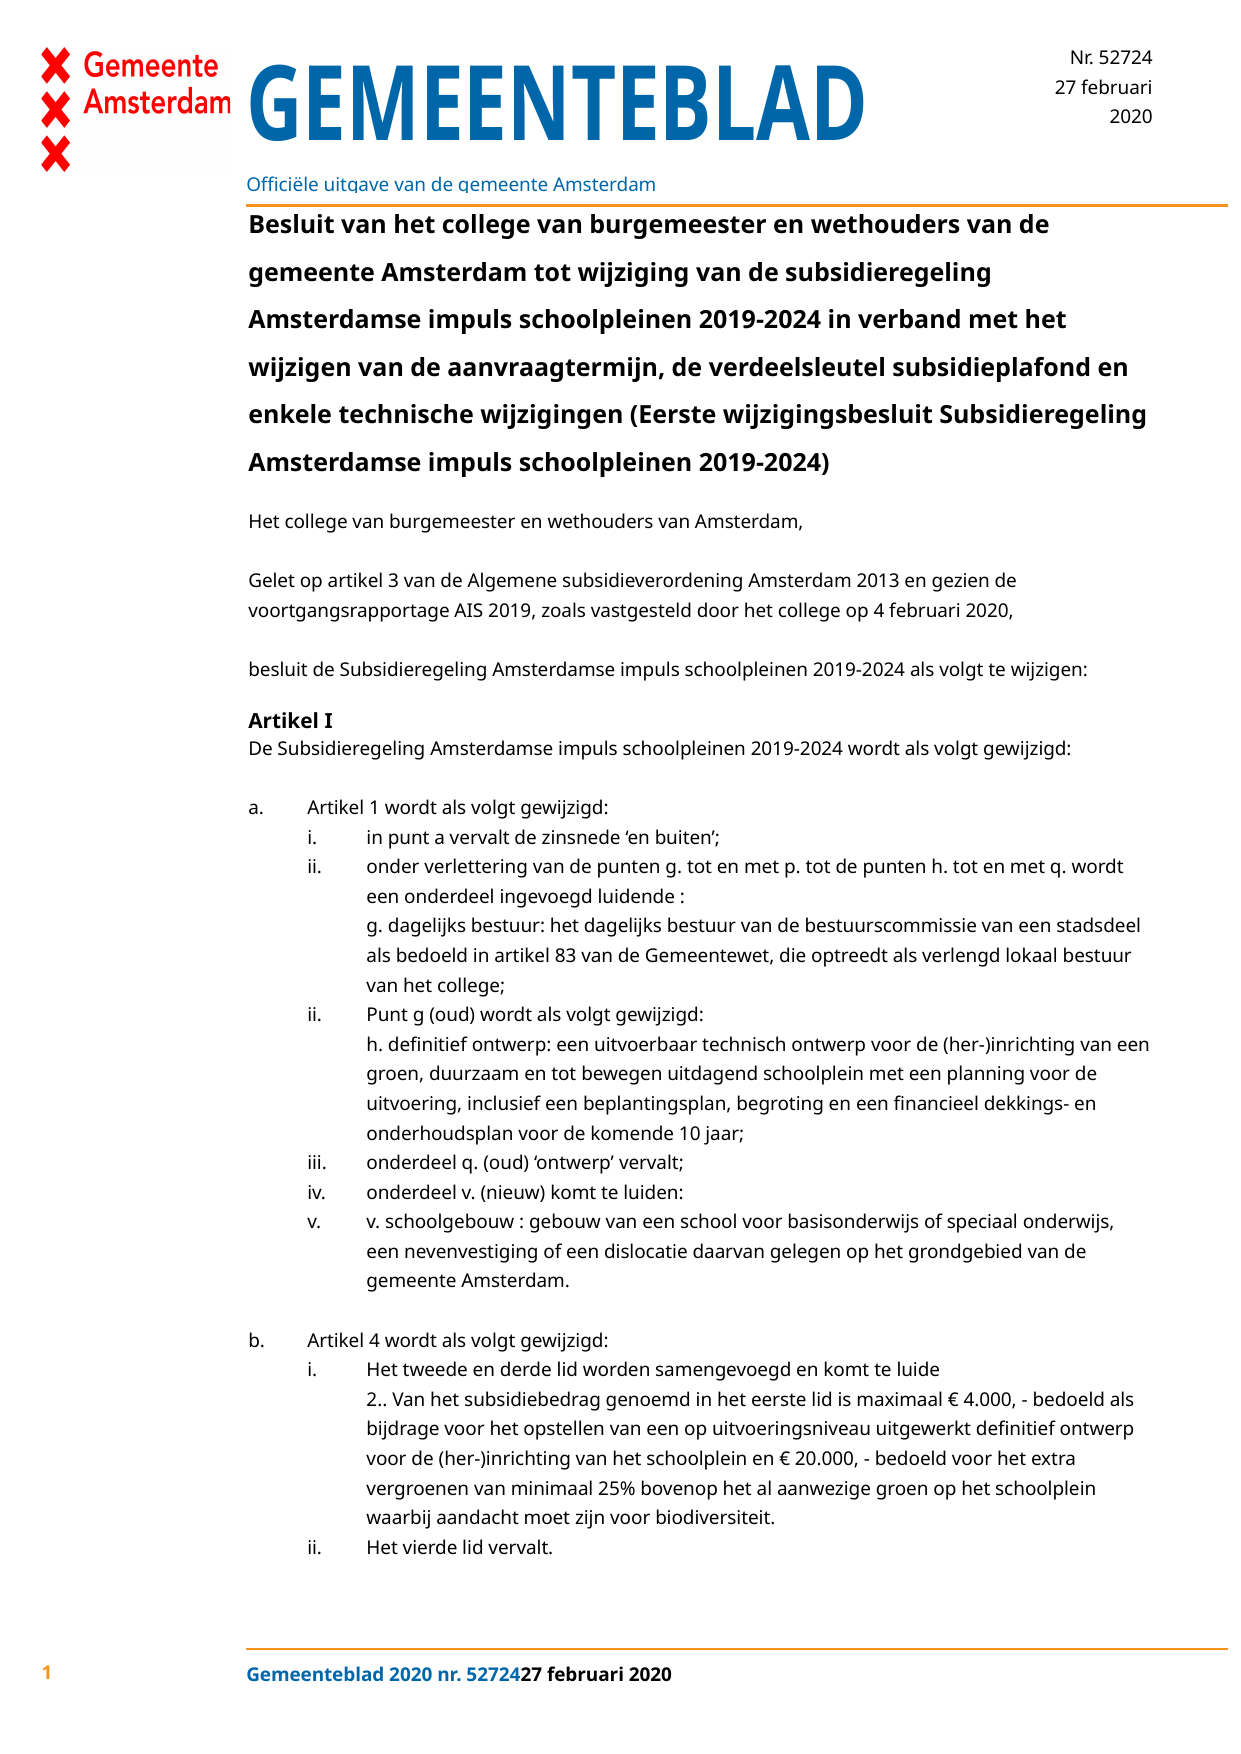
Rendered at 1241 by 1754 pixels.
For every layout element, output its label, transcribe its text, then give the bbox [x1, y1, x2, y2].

list onder verlettering van de punten g. tot en met p. tot de punten h. tot en met q. wordt een onderdeel ingevoegd luidende : [307, 853, 1152, 909]
text besluit de Subsidieregeling Amsterdamse impuls schoolpleinen 2019-2024 als volgt te wijzigen: [248, 656, 1152, 682]
list h. definitief ontwerp: een uitvoerbaar technisch ontwerp voor de (her-)inrichting van een groen, duurzaam en tot bewegen uitdagend schoolplein met een planning voor de uitvoering, inclusief een beplantingsplan, begroting en een financieel dekkings- en onderhoudsplan voor de komende 10 jaar; [307, 1031, 1152, 1145]
list Artikel 4 wordt als volgt gewijzigd: [248, 1327, 1152, 1352]
picture [41, 47, 231, 172]
list v. schoolgebouw : gebouw van een school voor basisonderwijs of speciaal onderwijs, een nevenvestiging of een dislocatie daarvan gelegen op het grondgebied van de gemeente Amsterdam. [307, 1208, 1152, 1293]
list Het tweede en derde lid worden samengevoegd en komt te luide [307, 1356, 1152, 1382]
text Artikel I [248, 707, 1152, 735]
list g. dagelijks bestuur: het dagelijks bestuur van de bestuurscommissie van een stadsdeel als bedoeld in artikel 83 van de Gemeentewet, die optreedt als verlengd lokaal bestuur van het college; [307, 913, 1152, 997]
list Artikel 1 wordt als volgt gewijzigd: [248, 794, 1152, 820]
list onderdeel v. (nieuw) komt te luiden: [307, 1179, 1152, 1204]
text Gelet op artikel 3 van de Algemene subsidieverordening Amsterdam 2013 en gezien de voortgangsrapportage AIS 2019, zoals vastgesteld door het college op 4 februari 2020, [248, 567, 1152, 623]
list in punt a vervalt de zinsnede ‘en buiten’; [307, 824, 1152, 849]
text Het college van burgemeester en wethouders van Amsterdam, [248, 508, 1152, 534]
list Het vierde lid vervalt. [307, 1534, 1152, 1559]
text De Subsidieregeling Amsterdamse impuls schoolpleinen 2019-2024 wordt als volgt gewijzigd: [248, 735, 1152, 761]
text Besluit van het college van burgemeester en wethouders van de gemeente Amsterdam tot wijziging van de subsidieregeling Amsterdamse impuls schoolpleinen 2019-2024 in verband met het wijzigen van de aanvraagtermijn, de verdeelsleutel subsidieplafond en enkele technische wijzigingen (Eerste wijzigingsbesluit Subsidieregeling Amsterdamse impuls schoolpleinen 2019-2024) [248, 207, 1152, 479]
list 2.. Van het subsidiebedrag genoemd in het eerste lid is maximaal € 4.000, - bedoeld als bijdrage voor het opstellen van een op uitvoeringsniveau uitgewerkt definitief ontwerp voor de (her-)inrichting van het schoolplein en € 20.000, - bedoeld voor het extra vergroenen van minimaal 25% bovenop het al aanwezige groen op het schoolplein waarbij aandacht moet zijn voor biodiversiteit. [307, 1386, 1152, 1530]
list onderdeel q. (oud) ‘ontwerp’ vervalt; [307, 1149, 1152, 1175]
list Punt g (oud) wordt als volgt gewijzigd: [307, 1001, 1152, 1027]
